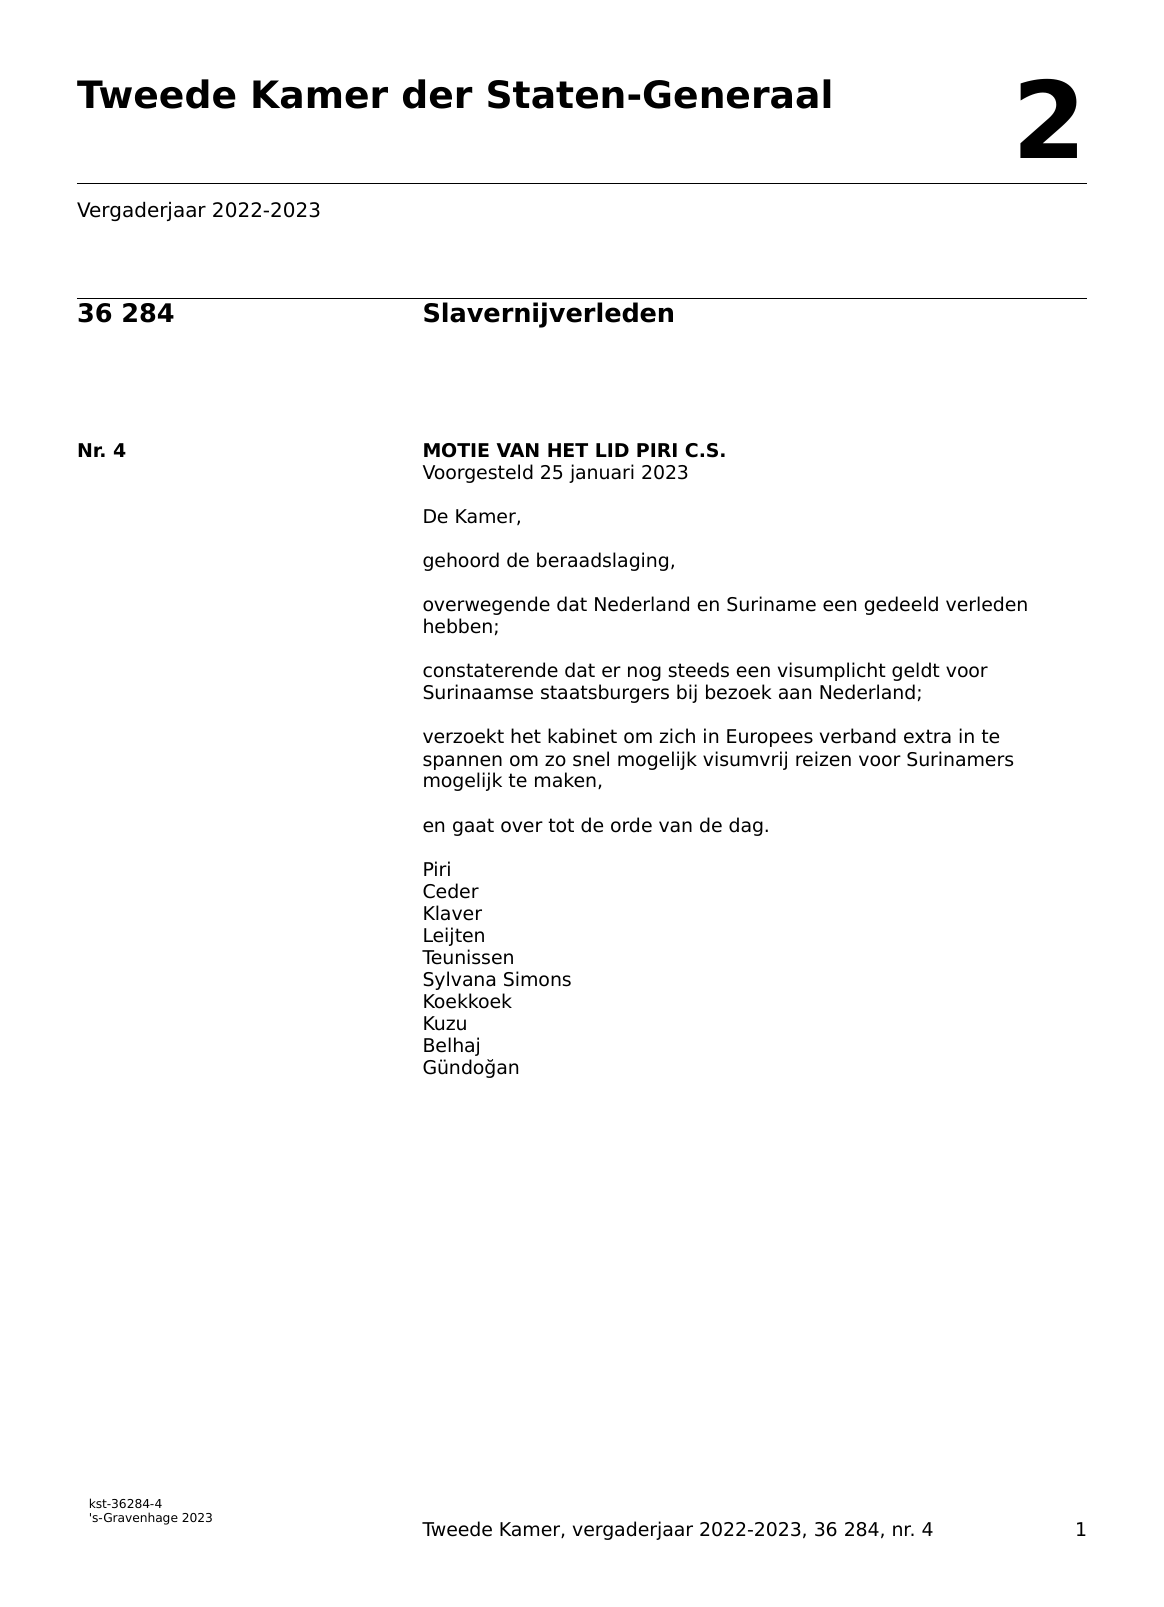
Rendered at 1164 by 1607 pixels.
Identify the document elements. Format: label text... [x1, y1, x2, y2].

text Ceder [422, 881, 1087, 903]
text Piri [422, 859, 1087, 881]
text Voorgesteld 25 januari 2023 [422, 462, 1087, 484]
text De Kamer, [422, 506, 1087, 528]
text Sylvana Simons [422, 969, 1087, 991]
text Kuzu [422, 1013, 1087, 1034]
text gehoord de beraadslaging, [422, 550, 1087, 572]
text Leijten [422, 925, 1087, 947]
text 's-Gravenhage 2023 [88, 1511, 323, 1525]
text Gündoğan [422, 1057, 1087, 1078]
text en gaat over tot de orde van de dag. [422, 814, 1087, 837]
table_header Tweede Kamer der Staten-Generaal [77, 59, 886, 183]
subtitle Nr. 4 MOTIE VAN HET LID PIRI C.S. [77, 440, 1087, 462]
text Klaver [422, 903, 1087, 925]
table_cell Vergaderjaar 2022-2023 [77, 184, 1087, 298]
text Belhaj [422, 1034, 1087, 1057]
text kst-36284-4 [88, 1497, 323, 1511]
table_header 2 [886, 59, 1087, 183]
text Teunissen [422, 947, 1087, 969]
text overwegende dat Nederland en Suriname een gedeeld verleden hebben; [422, 594, 1087, 638]
text Koekkoek [422, 991, 1087, 1013]
text constaterende dat er nog steeds een visumplicht geldt voor Surinaamse staatsburgers bij bezoek aan Nederland; [422, 660, 1087, 704]
text verzoekt het kabinet om zich in Europees verband extra in te spannen om zo snel mogelijk visumvrij reizen voor Surinamers mogelijk te maken, [422, 726, 1087, 792]
subtitle 36 284 Slavernijverleden [77, 299, 1087, 329]
